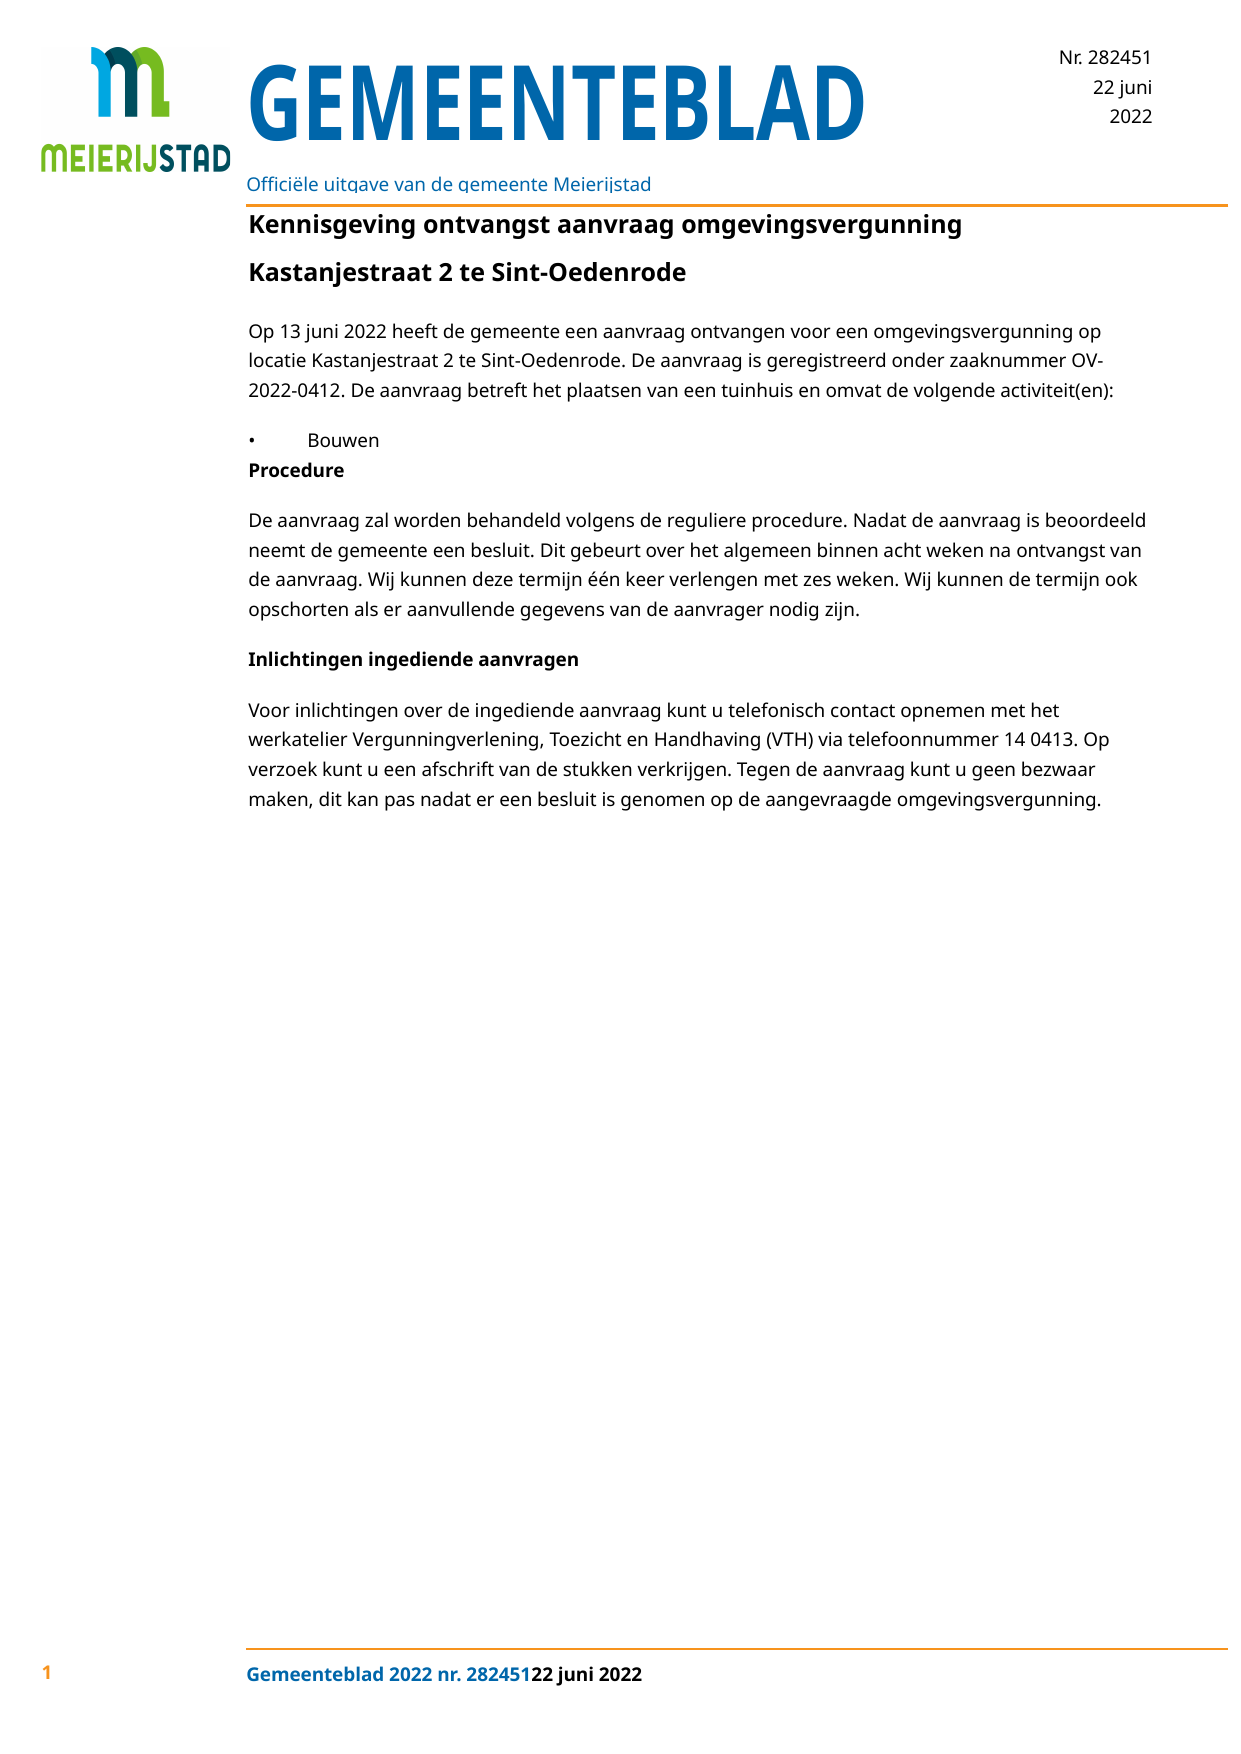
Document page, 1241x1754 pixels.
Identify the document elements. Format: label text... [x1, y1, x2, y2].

text Op 13 juni 2022 heeft de gemeente een aanvraag ontvangen voor een omgevingsvergunning op locatie Kastanjestraat 2 te Sint-Oedenrode. De aanvraag is geregistreerd onder zaaknummer OV-2022-0412. De aanvraag betreft het plaatsen van een tuinhuis en omvat de volgende activiteit(en): [248, 318, 1152, 403]
list Bouwen [248, 427, 1152, 453]
text Procedure [248, 457, 1152, 483]
text Voor inlichtingen over de ingediende aanvraag kunt u telefonisch contact opnemen met het werkatelier Vergunningverlening, Toezicht en Handhaving (VTH) via telefoonnummer 14 0413. Op verzoek kunt u een afschrift van de stukken verkrijgen. Tegen de aanvraag kunt u geen bezwaar maken, dit kan pas nadat er een besluit is genomen op de aangevraagde omgevingsvergunning. [248, 697, 1152, 812]
text De aanvraag zal worden behandeld volgens de reguliere procedure. Nadat de aanvraag is beoordeeld neemt de gemeente een besluit. Dit gebeurt over het algemeen binnen acht weken na ontvangst van de aanvraag. Wij kunnen deze termijn één keer verlengen met zes weken. Wij kunnen de termijn ook opschorten als er aanvullende gegevens van de aanvrager nodig zijn. [248, 507, 1152, 622]
picture [41, 47, 231, 172]
text Inlichtingen ingediende aanvragen [248, 647, 1152, 672]
text Kennisgeving ontvangst aanvraag omgevingsvergunning Kastanjestraat 2 te Sint-Oedenrode [248, 207, 1152, 288]
